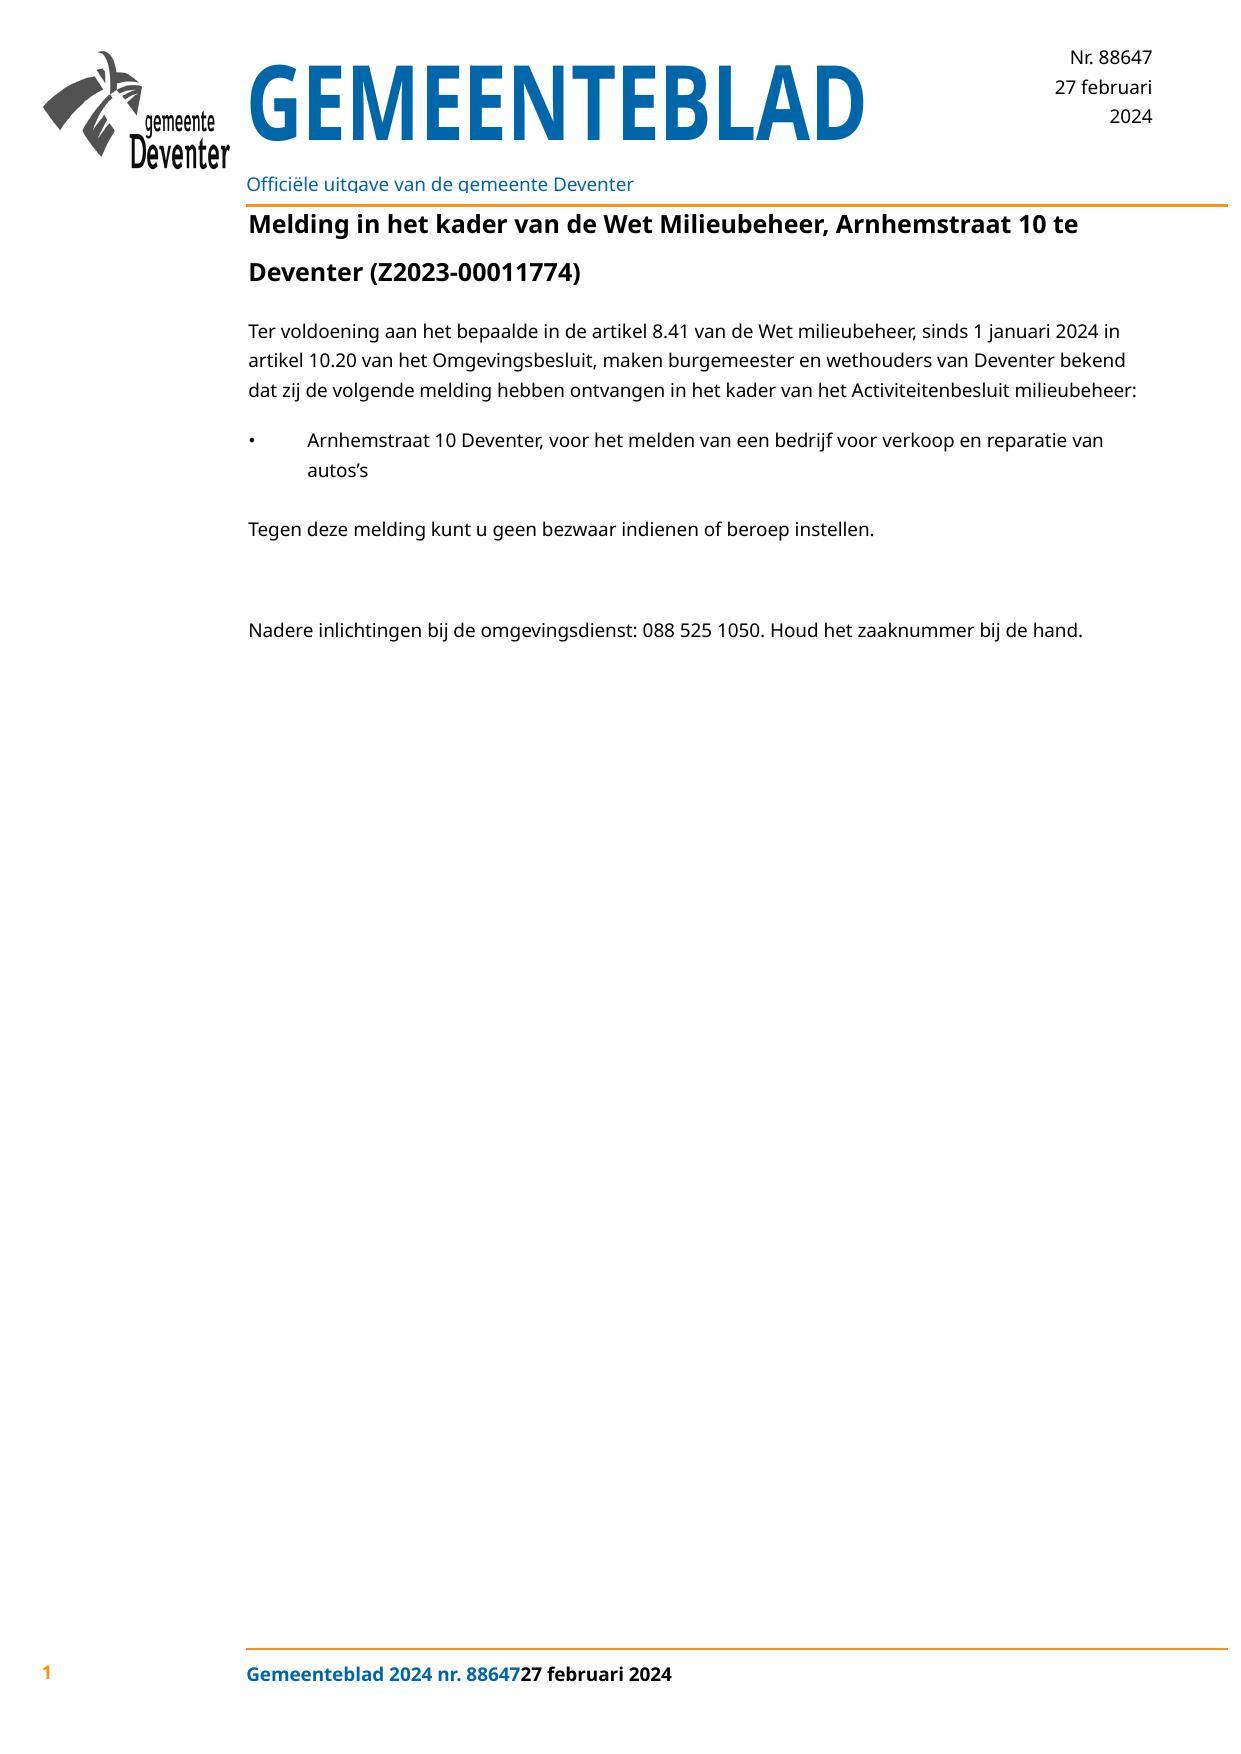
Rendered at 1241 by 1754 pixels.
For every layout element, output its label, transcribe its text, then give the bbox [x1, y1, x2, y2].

text Nadere inlichtingen bij de omgevingsdienst: 088 525 1050. Houd het zaaknummer bij de hand. [248, 617, 1152, 643]
text Melding in het kader van de Wet Milieubeheer, Arnhemstraat 10 te Deventer (Z2023-00011774) [248, 207, 1152, 288]
picture [41, 47, 231, 172]
text Ter voldoening aan het bepaalde in de artikel 8.41 van de Wet milieubeheer, sinds 1 januari 2024 in artikel 10.20 van het Omgevingsbesluit, maken burgemeester en wethouders van Deventer bekend dat zij de volgende melding hebben ontvangen in het kader van het Activiteitenbesluit milieubeheer: [248, 318, 1152, 403]
text Tegen deze melding kunt u geen bezwaar indienen of beroep instellen. [248, 516, 1152, 542]
list Arnhemstraat 10 Deventer, voor het melden van een bedrijf voor verkoop en reparatie van autos’s [248, 427, 1152, 483]
